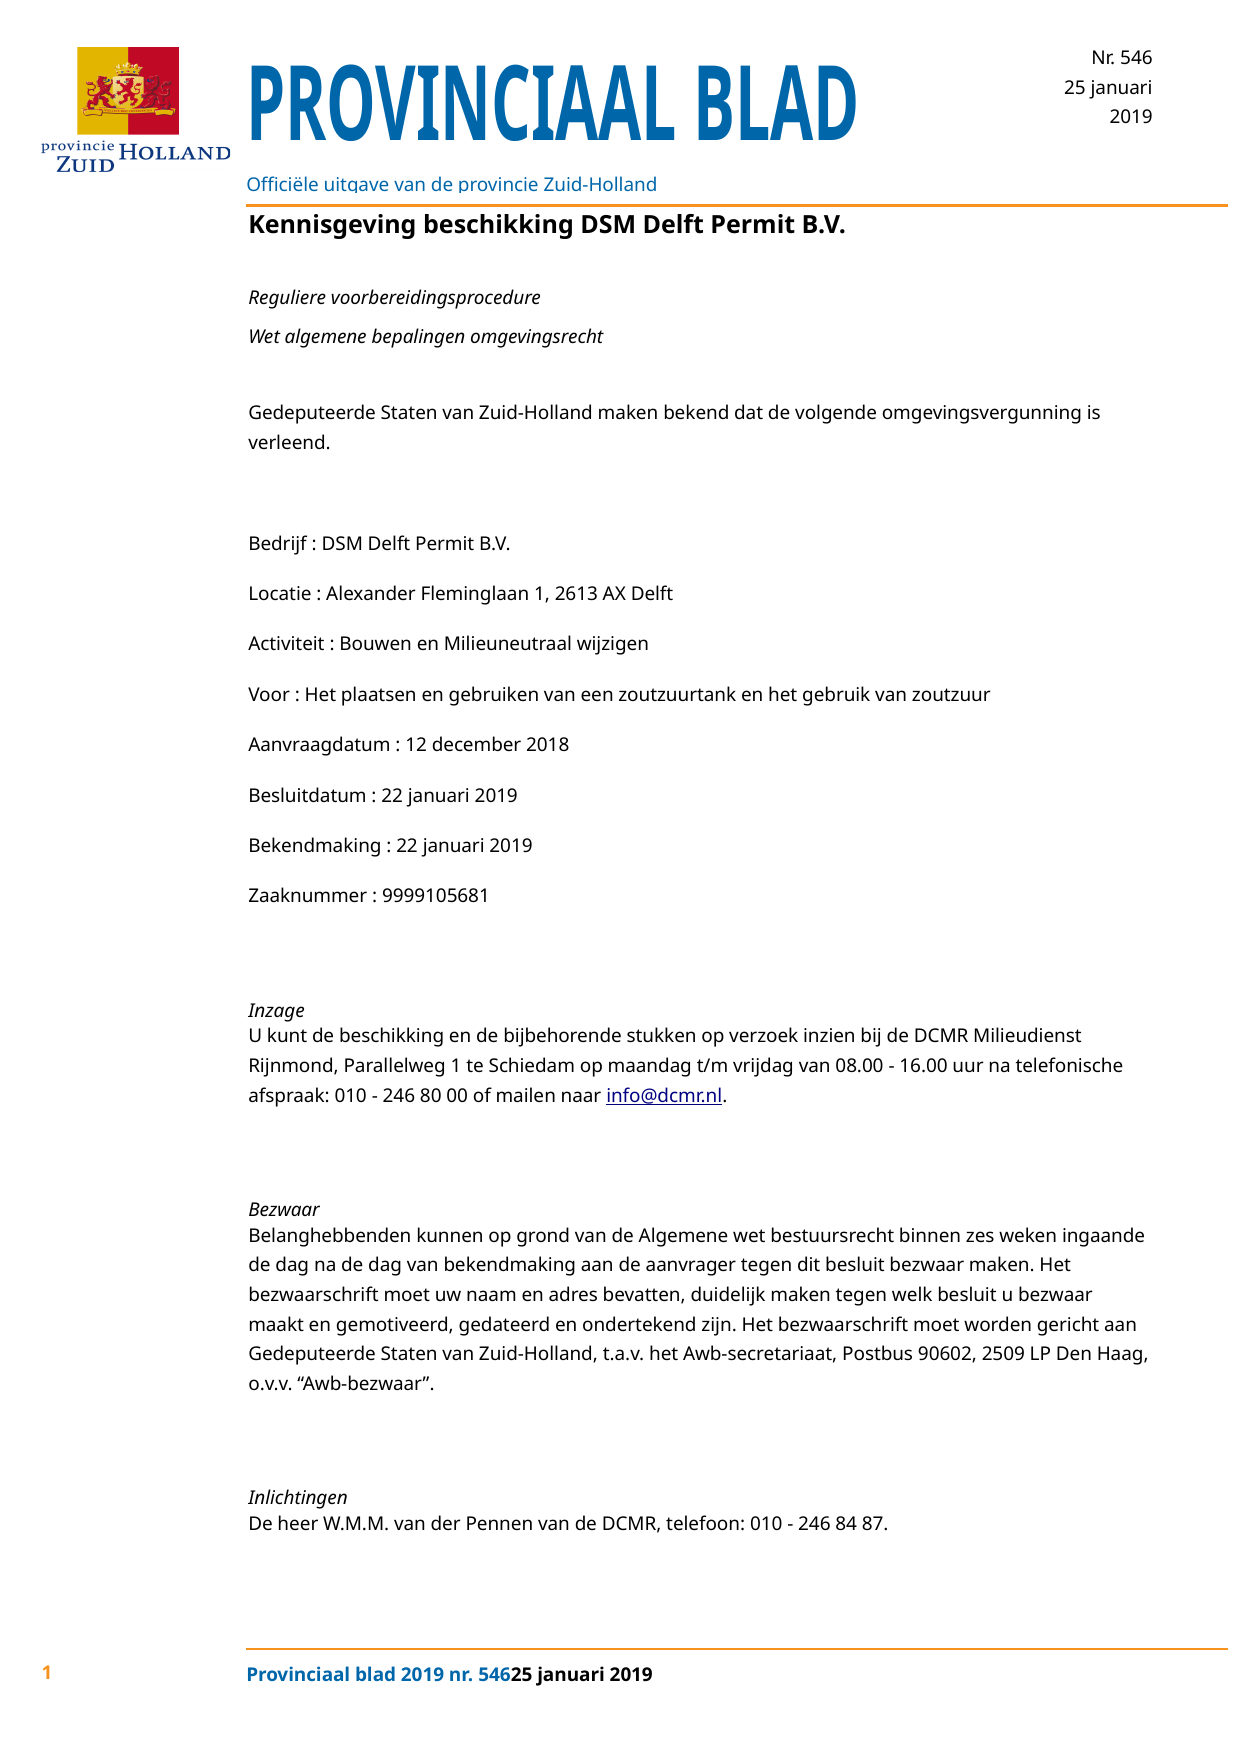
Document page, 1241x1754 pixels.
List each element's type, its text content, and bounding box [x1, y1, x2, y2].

text Inlichtingen [248, 1484, 1152, 1510]
text Bedrijf : DSM Delft Permit B.V. [248, 530, 1152, 555]
text Reguliere voorbereidingsprocedure [248, 284, 1152, 309]
text Activiteit : Bouwen en Milieuneutraal wijzigen [248, 631, 1152, 656]
text Inzage [248, 997, 1152, 1023]
text Belanghebbenden kunnen op grond van de Algemene wet bestuursrecht binnen zes weken ingaande de dag na de dag van bekendmaking aan de aanvrager tegen dit besluit bezwaar maken. Het bezwaarschrift moet uw naam en adres bevatten, duidelijk maken tegen welk besluit u bezwaar maakt en gemotiveerd, gedateerd en ondertekend zijn. Het bezwaarschrift moet worden gericht aan Gedeputeerde Staten van Zuid-Holland, t.a.v. het Awb-secretariaat, Postbus 90602, 2509 LP Den Haag, o.v.v. “Awb-bezwaar”. [248, 1222, 1152, 1396]
text Gedeputeerde Staten van Zuid-Holland maken bekend dat de volgende omgevingsvergunning is verleend. [248, 399, 1152, 454]
text Zaaknummer : 9999105681 [248, 883, 1152, 908]
text Aanvraagdatum : 12 december 2018 [248, 731, 1152, 757]
text U kunt de beschikking en de bijbehorende stukken op verzoek inzien bij de DCMR Milieudienst Rijnmond, Parallelweg 1 te Schiedam op maandag t/m vrijdag van 08.00 - 16.00 uur na telefonische afspraak: 010 - 246 80 00 of mailen naar info@dcmr.nl. [248, 1023, 1152, 1108]
text Kennisgeving beschikking DSM Delft Permit B.V. [248, 207, 1152, 241]
text Bekendmaking : 22 januari 2019 [248, 832, 1152, 858]
text Bezwaar [248, 1196, 1152, 1222]
text Voor : Het plaatsen en gebruiken van een zoutzuurtank en het gebruik van zoutzuur [248, 681, 1152, 707]
text De heer W.M.M. van der Pennen van de DCMR, telefoon: 010 - 246 84 87. [248, 1510, 1152, 1536]
text Besluitdatum : 22 januari 2019 [248, 782, 1152, 807]
picture [41, 47, 231, 172]
text Wet algemene bepalingen omgevingsrecht [248, 323, 1152, 349]
text Locatie : Alexander Fleminglaan 1, 2613 AX Delft [248, 580, 1152, 606]
